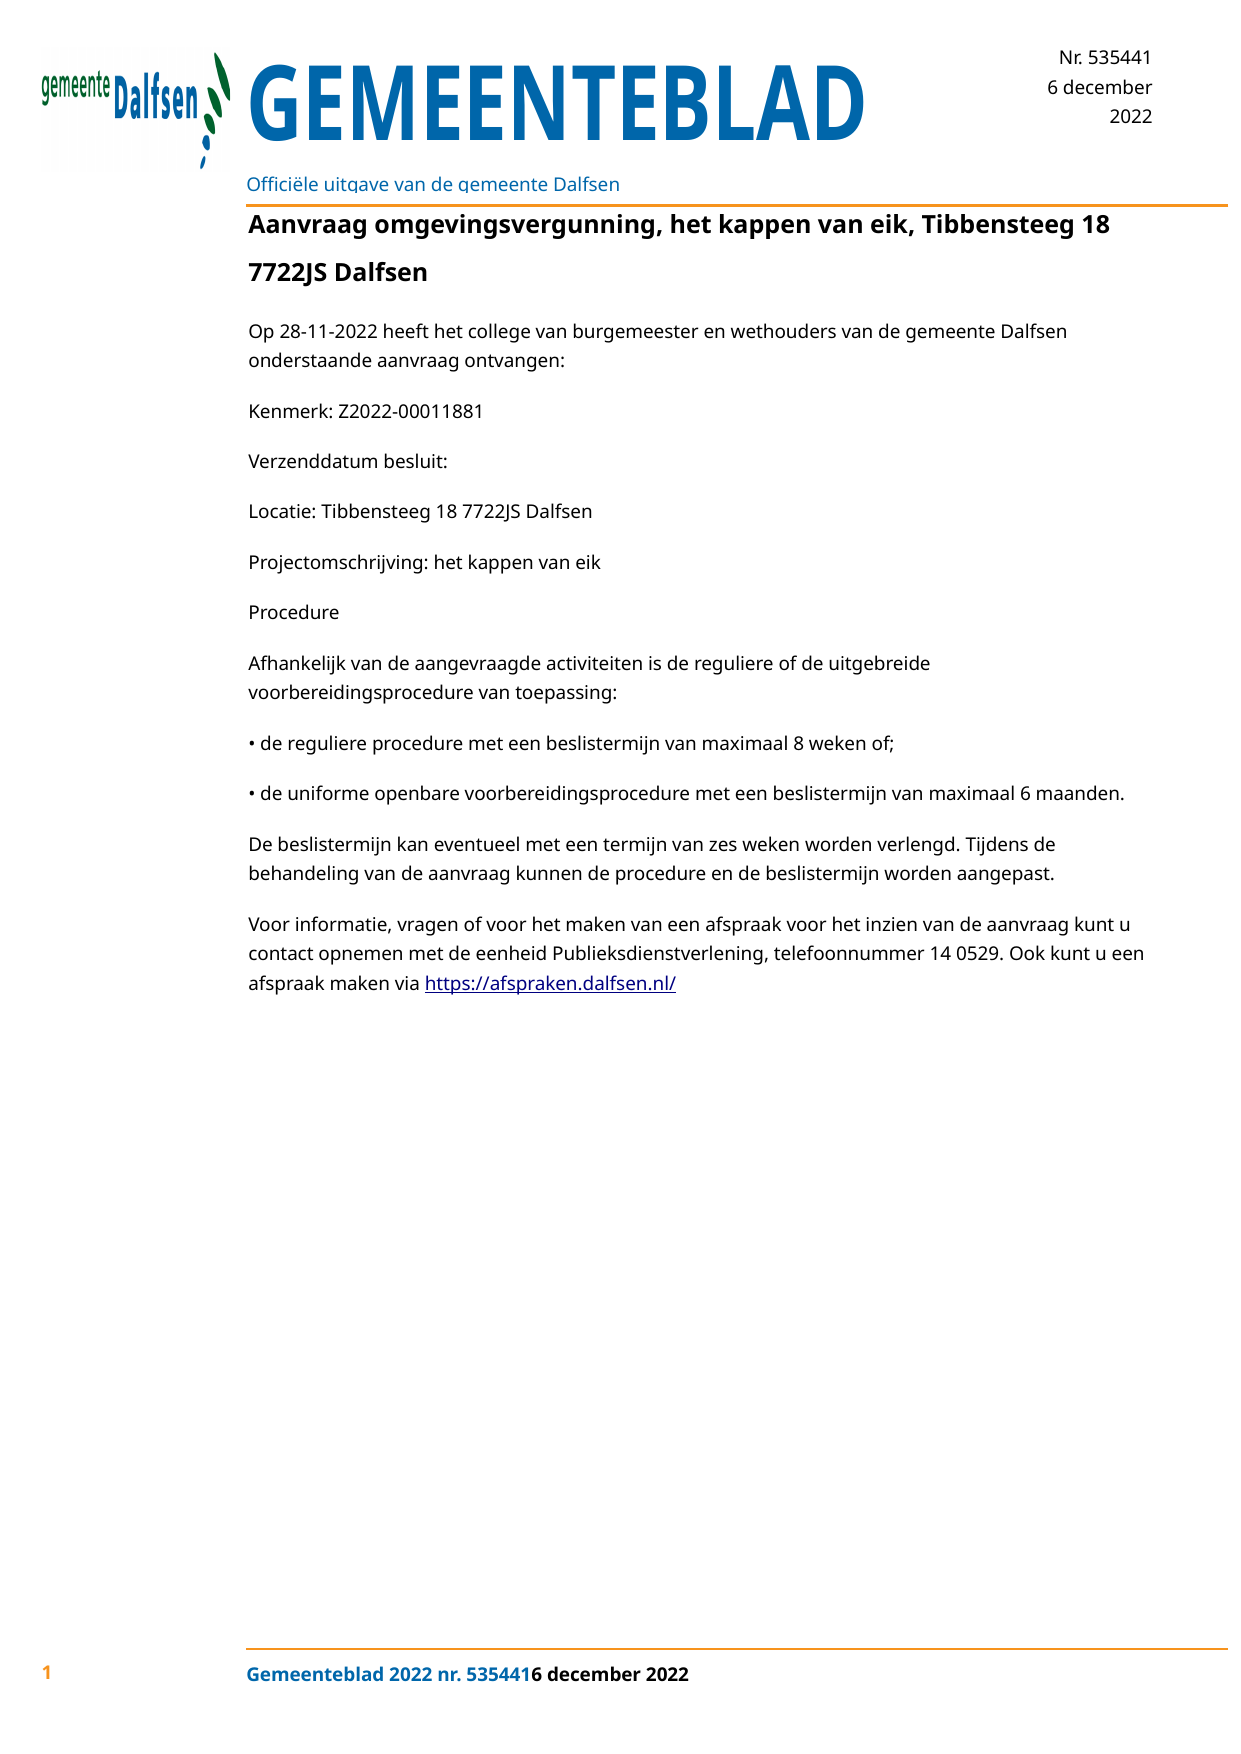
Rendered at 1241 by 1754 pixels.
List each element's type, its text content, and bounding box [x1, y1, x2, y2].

text Op 28-11-2022 heeft het college van burgemeester en wethouders van de gemeente Dalfsen onderstaande aanvraag ontvangen: [248, 318, 1152, 373]
text Kenmerk: Z2022-00011881 [248, 398, 1152, 424]
text Afhankelijk van de aangevraagde activiteiten is de reguliere of de uitgebreide voorbereidingsprocedure van toepassing: [248, 650, 1152, 705]
text Verzenddatum besluit: [248, 448, 1152, 474]
text • de reguliere procedure met een beslistermijn van maximaal 8 weken of; [248, 730, 1152, 756]
text Aanvraag omgevingsvergunning, het kappen van eik, Tibbensteeg 18 7722JS Dalfsen [248, 207, 1152, 288]
picture [41, 47, 231, 172]
text Procedure [248, 599, 1152, 625]
text Locatie: Tibbensteeg 18 7722JS Dalfsen [248, 499, 1152, 524]
text Voor informatie, vragen of voor het maken van een afspraak voor het inzien van de aanvraag kunt u contact opnemen met de eenheid Publieksdienstverlening, telefoonnummer 14 0529. Ook kunt u een afspraak maken via https://afspraken.dalfsen.nl/ [248, 911, 1152, 996]
text De beslistermijn kan eventueel met een termijn van zes weken worden verlengd. Tijdens de behandeling van de aanvraag kunnen de procedure en de beslistermijn worden aangepast. [248, 831, 1152, 886]
text Projectomschrijving: het kappen van eik [248, 549, 1152, 575]
text • de uniforme openbare voorbereidingsprocedure met een beslistermijn van maximaal 6 maanden. [248, 780, 1152, 806]
